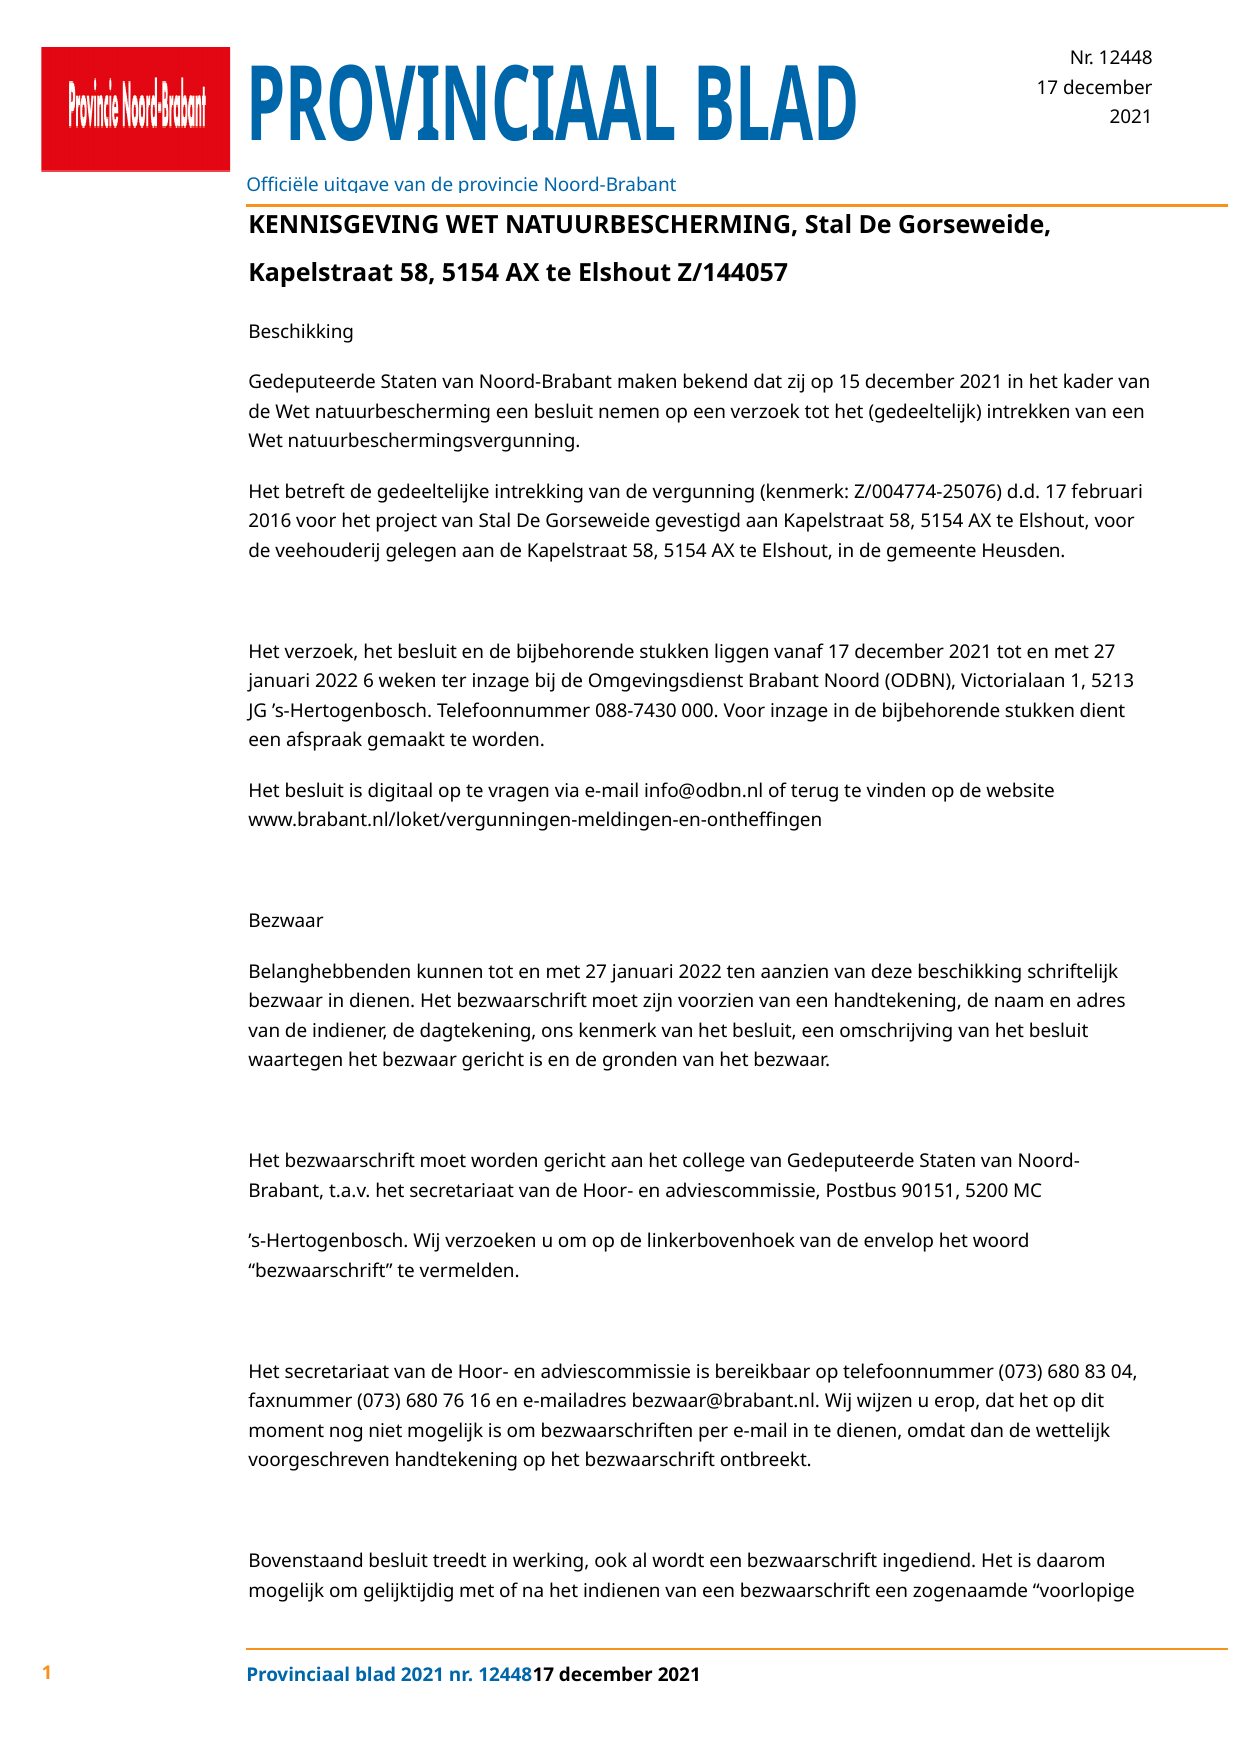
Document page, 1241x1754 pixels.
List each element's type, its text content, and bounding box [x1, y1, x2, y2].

text Het verzoek, het besluit en de bijbehorende stukken liggen vanaf 17 december 2021 tot en met 27 januari 2022 6 weken ter inzage bij de Omgevingsdienst Brabant Noord (ODBN), Victorialaan 1, 5213 JG ’s-Hertogenbosch. Telefoonnummer 088-7430 000. Voor inzage in de bijbehorende stukken dient een afspraak gemaakt te worden. [248, 638, 1152, 752]
text Het betreft de gedeeltelijke intrekking van de vergunning (kenmerk: Z/004774-25076) d.d. 17 februari 2016 voor het project van Stal De Gorseweide gevestigd aan Kapelstraat 58, 5154 AX te Elshout, voor de veehouderij gelegen aan de Kapelstraat 58, 5154 AX te Elshout, in de gemeente Heusden. [248, 478, 1152, 563]
text Belanghebbenden kunnen tot en met 27 januari 2022 ten aanzien van deze beschikking schriftelijk bezwaar in dienen. Het bezwaarschrift moet zijn voorzien van een handtekening, de naam en adres van de indiener, de dagtekening, ons kenmerk van het besluit, een omschrijving van het besluit waartegen het bezwaar gericht is en de gronden van het bezwaar. [248, 958, 1152, 1072]
text Bovenstaand besluit treedt in werking, ook al wordt een bezwaarschrift ingediend. Het is daarom mogelijk om gelijktijdig met of na het indienen van een bezwaarschrift een zogenaamde “voorlopige [248, 1547, 1152, 1603]
text Beschikking [248, 318, 1152, 344]
text Het bezwaarschrift moet worden gericht aan het college van Gedeputeerde Staten van Noord-Brabant, t.a.v. het secretariaat van de Hoor- en adviescommissie, Postbus 90151, 5200 MC [248, 1147, 1152, 1203]
text Gedeputeerde Staten van Noord-Brabant maken bekend dat zij op 15 december 2021 in het kader van de Wet natuurbescherming een besluit nemen op een verzoek tot het (gedeeltelijk) intrekken van een Wet natuurbeschermingsvergunning. [248, 368, 1152, 453]
text KENNISGEVING WET NATUURBESCHERMING, Stal De Gorseweide, Kapelstraat 58, 5154 AX te Elshout Z/144057 [248, 207, 1152, 288]
text Bezwaar [248, 907, 1152, 933]
text ’s-Hertogenbosch. Wij verzoeken u om op de linkerbovenhoek van de envelop het woord “bezwaarschrift” te vermelden. [248, 1227, 1152, 1283]
text Het secretariaat van de Hoor- en adviescommissie is bereikbaar op telefoonnummer (073) 680 83 04, faxnummer (073) 680 76 16 en e-mailadres bezwaar@brabant.nl. Wij wijzen u erop, dat het op dit moment nog niet mogelijk is om bezwaarschriften per e-mail in te dienen, omdat dan de wettelijk voorgeschreven handtekening op het bezwaarschrift ontbreekt. [248, 1358, 1152, 1472]
text Het besluit is digitaal op te vragen via e-mail info@odbn.nl of terug te vinden op de website www.brabant.nl/loket/vergunningen-meldingen-en-ontheffingen [248, 777, 1152, 832]
picture [41, 47, 231, 172]
